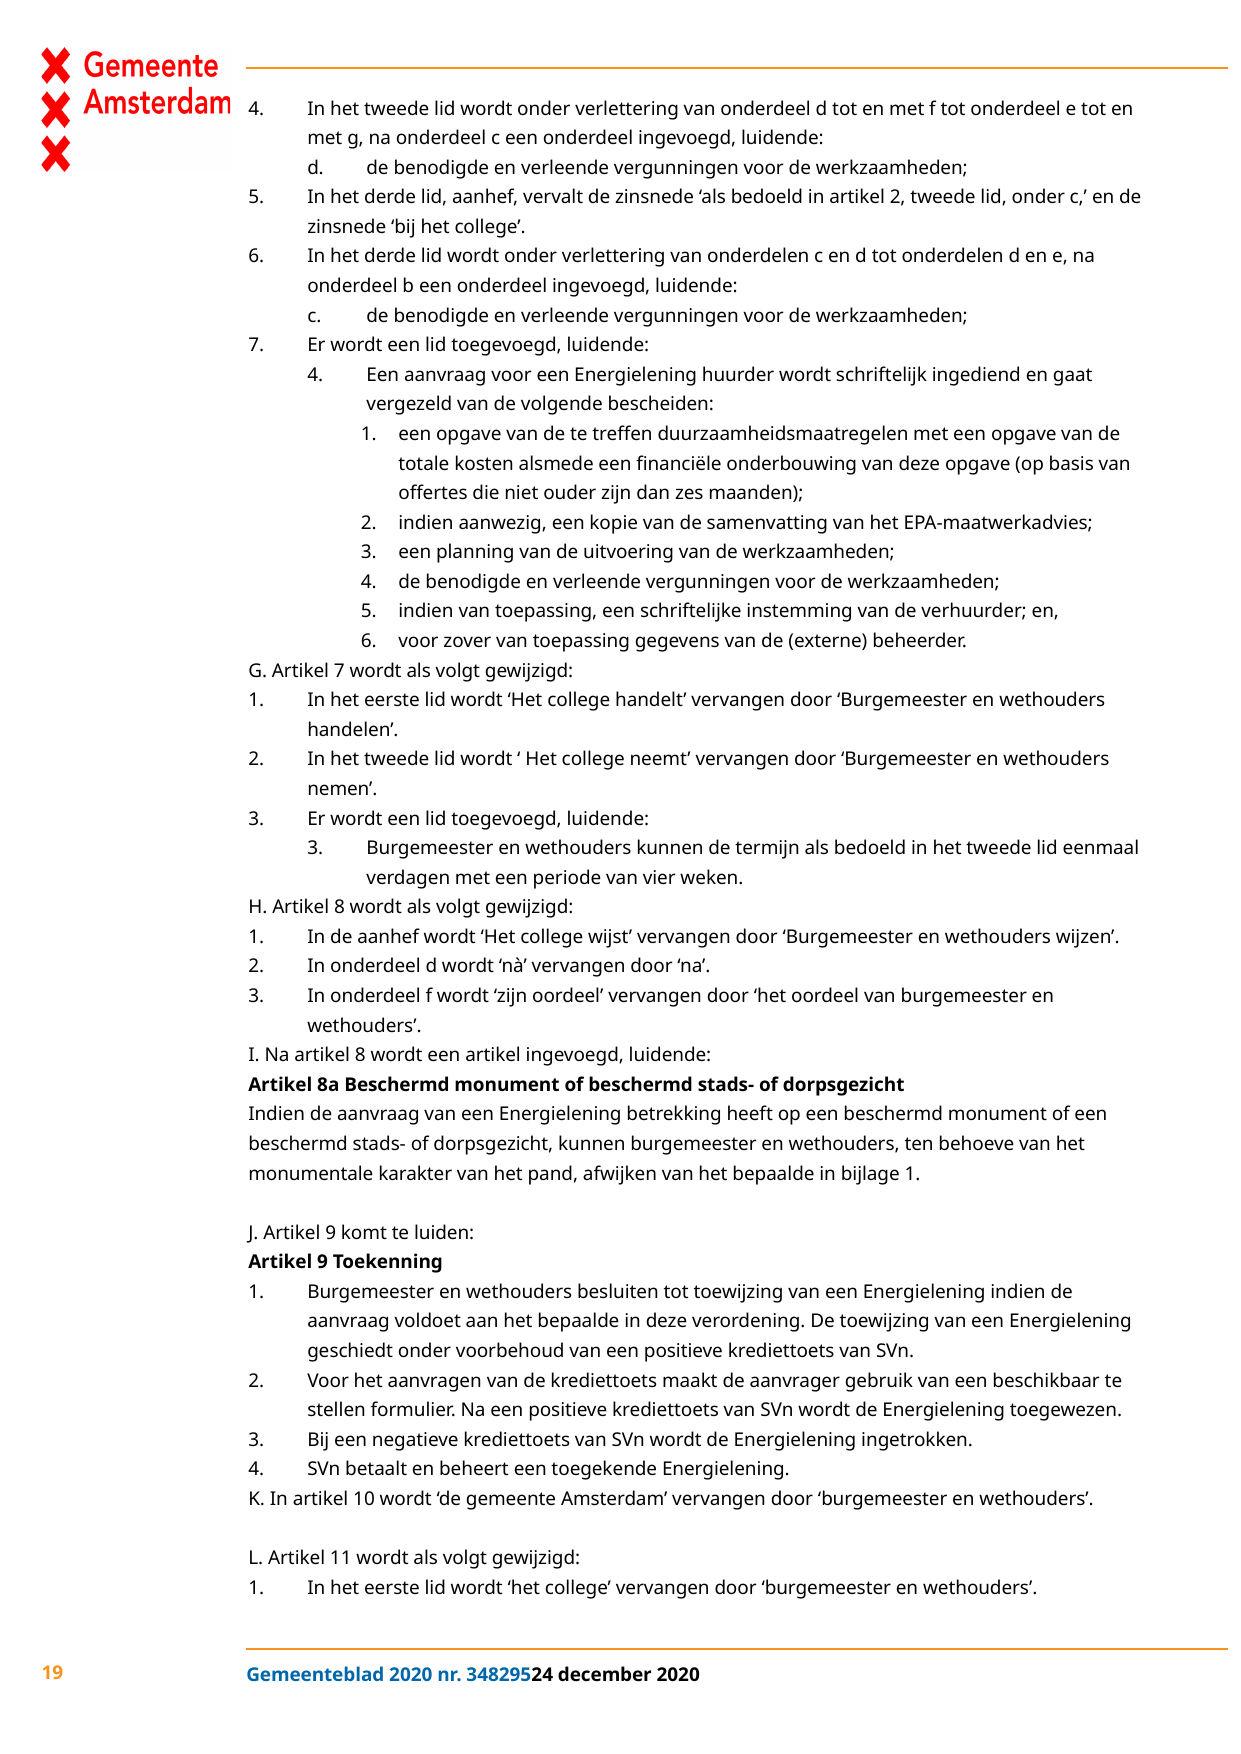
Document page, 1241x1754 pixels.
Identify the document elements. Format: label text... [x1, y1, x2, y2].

text G. Artikel 7 wordt als volgt gewijzigd: [248, 657, 1152, 683]
text I. Na artikel 8 wordt een artikel ingevoegd, luidende: [248, 1041, 1152, 1067]
list Er wordt een lid toegevoegd, luidende: [248, 331, 1152, 357]
list In de aanhef wordt ‘Het college wijst’ vervangen door ‘Burgemeester en wethouders wijzen’. [248, 923, 1152, 949]
list In onderdeel d wordt ‘nà’ vervangen door ‘na’. [248, 953, 1152, 978]
list een opgave van de te treffen duurzaamheidsmaatregelen met een opgave van de totale kosten alsmede een financiële onderbouwing van deze opgave (op basis van offertes die niet ouder zijn dan zes maanden); [361, 420, 1152, 505]
list de benodigde en verleende vergunningen voor de werkzaamheden; [307, 154, 1152, 180]
list Bij een negatieve krediettoets van SVn wordt de Energielening ingetrokken. [248, 1426, 1152, 1452]
text J. Artikel 9 komt te luiden: [248, 1219, 1152, 1245]
text K. In artikel 10 wordt ‘de gemeente Amsterdam’ vervangen door ‘burgemeester en wethouders’. [248, 1485, 1152, 1511]
list In het tweede lid wordt onder verlettering van onderdeel d tot en met f tot onderdeel e tot en met g, na onderdeel c een onderdeel ingevoegd, luidende: [248, 95, 1152, 150]
list In onderdeel f wordt ‘zijn oordeel’ vervangen door ‘het oordeel van burgemeester en wethouders’. [248, 982, 1152, 1038]
list In het eerste lid wordt ‘het college’ vervangen door ‘burgemeester en wethouders’. [248, 1574, 1152, 1600]
list In het eerste lid wordt ‘Het college handelt’ vervangen door ‘Burgemeester en wethouders handelen’. [248, 686, 1152, 742]
list Er wordt een lid toegevoegd, luidende: [248, 805, 1152, 831]
list indien aanwezig, een kopie van de samenvatting van het EPA-maatwerkadvies; [361, 509, 1152, 535]
text H. Artikel 8 wordt als volgt gewijzigd: [248, 893, 1152, 919]
list Een aanvraag voor een Energielening huurder wordt schriftelijk ingediend en gaat vergezeld van de volgende bescheiden: [307, 361, 1152, 416]
text Indien de aanvraag van een Energielening betrekking heeft op een beschermd monument of een beschermd stads- of dorpsgezicht, kunnen burgemeester en wethouders, ten behoeve van het monumentale karakter van het pand, afwijken van het bepaalde in bijlage 1. [248, 1101, 1152, 1186]
text L. Artikel 11 wordt als volgt gewijzigd: [248, 1544, 1152, 1570]
list indien van toepassing, een schriftelijke instemming van de verhuurder; en, [361, 598, 1152, 623]
text Artikel 9 Toekenning [248, 1248, 1152, 1274]
list voor zover van toepassing gegevens van de (externe) beheerder. [361, 627, 1152, 653]
picture [41, 47, 231, 172]
list de benodigde en verleende vergunningen voor de werkzaamheden; [307, 302, 1152, 328]
list Burgemeester en wethouders kunnen de termijn als bedoeld in het tweede lid eenmaal verdagen met een periode van vier weken. [307, 834, 1152, 890]
list In het tweede lid wordt ‘ Het college neemt’ vervangen door ‘Burgemeester en wethouders nemen’. [248, 746, 1152, 801]
list Voor het aanvragen van de krediettoets maakt de aanvrager gebruik van een beschikbaar te stellen formulier. Na een positieve krediettoets van SVn wordt de Energielening toegewezen. [248, 1367, 1152, 1422]
list een planning van de uitvoering van de werkzaamheden; [361, 538, 1152, 564]
list In het derde lid wordt onder verlettering van onderdelen c en d tot onderdelen d en e, na onderdeel b een onderdeel ingevoegd, luidende: [248, 243, 1152, 298]
list de benodigde en verleende vergunningen voor de werkzaamheden; [361, 568, 1152, 594]
list SVn betaalt en beheert een toegekende Energielening. [248, 1456, 1152, 1481]
list In het derde lid, aanhef, vervalt de zinsnede ‘als bedoeld in artikel 2, tweede lid, onder c,’ en de zinsnede ‘bij het college’. [248, 183, 1152, 239]
list Burgemeester en wethouders besluiten tot toewijzing van een Energielening indien de aanvraag voldoet aan het bepaalde in deze verordening. De toewijzing van een Energielening geschiedt onder voorbehoud van een positieve krediettoets van SVn. [248, 1278, 1152, 1363]
text Artikel 8a Beschermd monument of beschermd stads- of dorpsgezicht [248, 1071, 1152, 1097]
